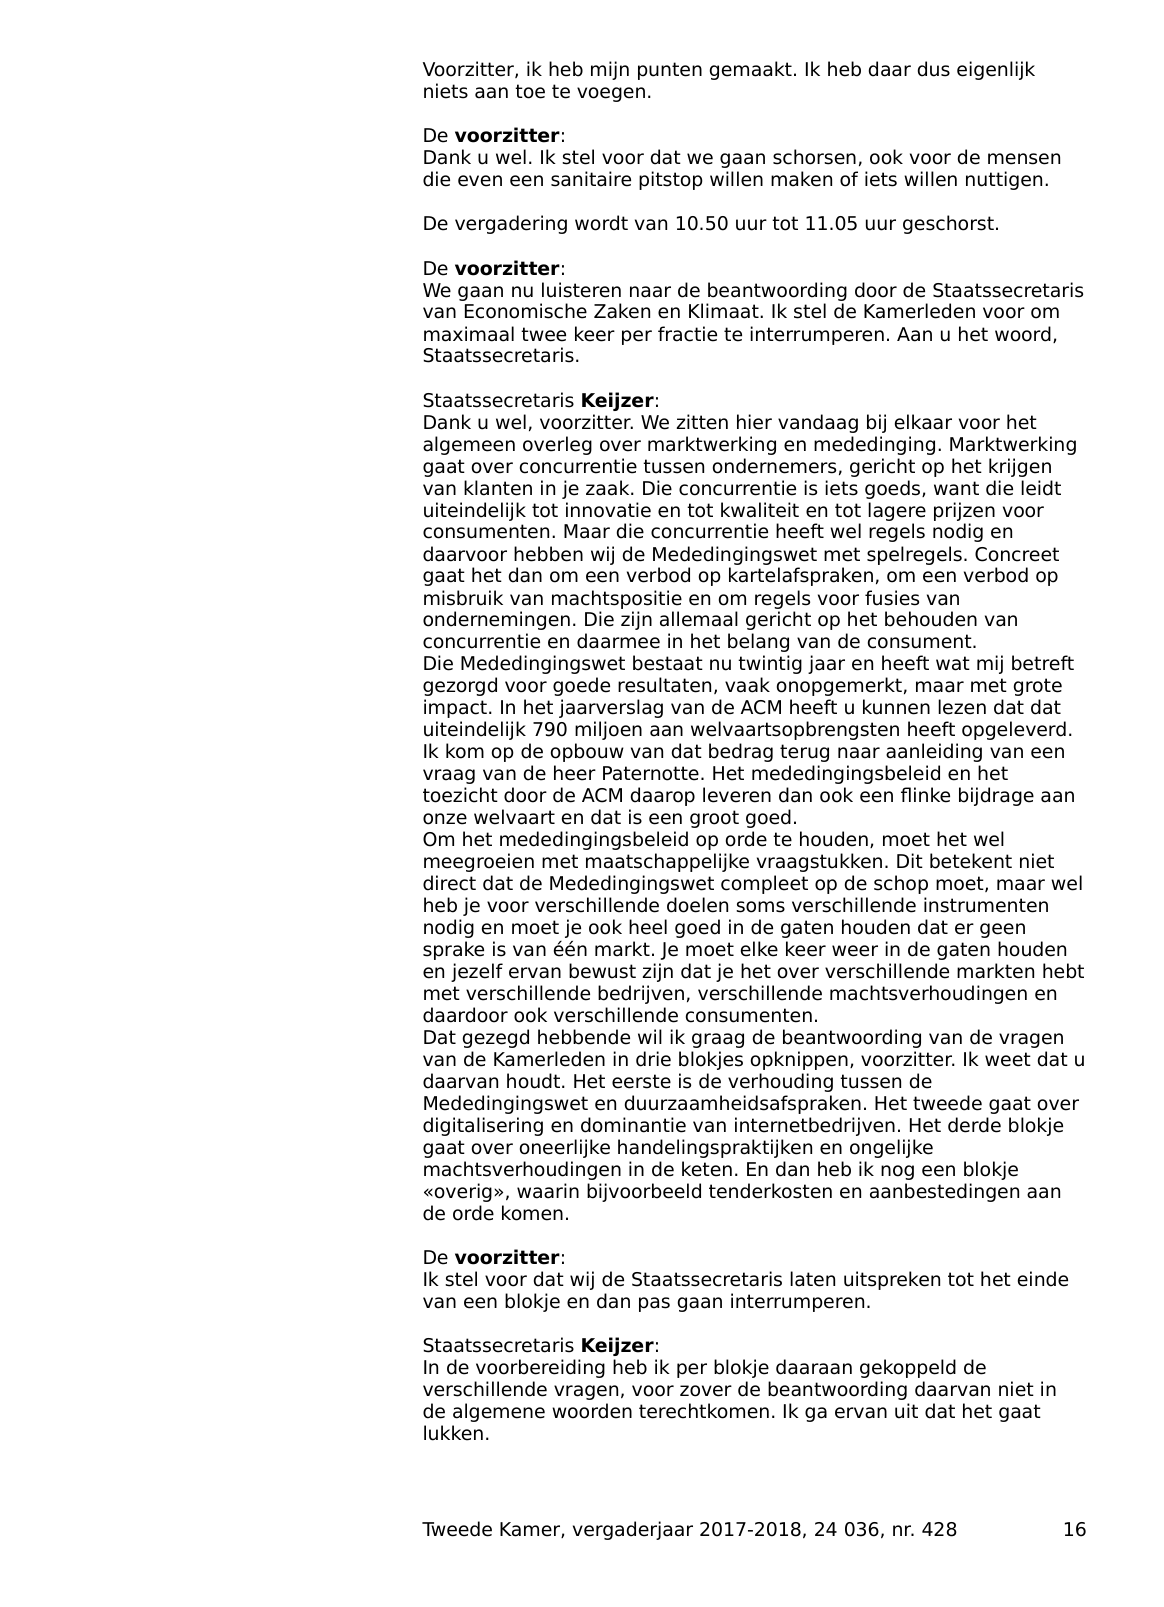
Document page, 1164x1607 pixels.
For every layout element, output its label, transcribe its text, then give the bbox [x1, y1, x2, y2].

text We gaan nu luisteren naar de beantwoording door de Staatssecretaris van Economische Zaken en Klimaat. Ik stel de Kamerleden voor om maximaal twee keer per fractie te interrumperen. Aan u het woord, Staatssecretaris. [422, 279, 1087, 367]
text Dat gezegd hebbende wil ik graag de beantwoording van de vragen van de Kamerleden in drie blokjes opknippen, voorzitter. Ik weet dat u daarvan houdt. Het eerste is de verhouding tussen de Mededingingswet en duurzaamheidsafspraken. Het tweede gaat over digitalisering en dominantie van internetbedrijven. Het derde blokje gaat over oneerlijke handelingspraktijken en ongelijke machtsverhoudingen in de keten. En dan heb ik nog een blokje «overig», waarin bijvoorbeeld tenderkosten en aanbestedingen aan de orde komen. [422, 1027, 1087, 1225]
text Staatssecretaris Keijzer: [422, 389, 1087, 412]
text De voorzitter: [422, 257, 1087, 279]
text Dank u wel. Ik stel voor dat we gaan schorsen, ook voor de mensen die even een sanitaire pitstop willen maken of iets willen nuttigen. [422, 147, 1087, 191]
text Ik stel voor dat wij de Staatssecretaris laten uitspreken tot het einde van een blokje en dan pas gaan interrumperen. [422, 1269, 1087, 1313]
text De vergadering wordt van 10.50 uur tot 11.05 uur geschorst. [422, 213, 1087, 235]
text Voorzitter, ik heb mijn punten gemaakt. Ik heb daar dus eigenlijk niets aan toe te voegen. [422, 59, 1087, 103]
text De voorzitter: [422, 1247, 1087, 1269]
text Dank u wel, voorzitter. We zitten hier vandaag bij elkaar voor het algemeen overleg over marktwerking en mededinging. Marktwerking gaat over concurrentie tussen ondernemers, gericht op het krijgen van klanten in je zaak. Die concurrentie is iets goeds, want die leidt uiteindelijk tot innovatie en tot kwaliteit en tot lagere prijzen voor consumenten. Maar die concurrentie heeft wel regels nodig en daarvoor hebben wij de Mededingingswet met spelregels. Concreet gaat het dan om een verbod op kartelafspraken, om een verbod op misbruik van machtspositie en om regels voor fusies van ondernemingen. Die zijn allemaal gericht op het behouden van concurrentie en daarmee in het belang van de consument. [422, 412, 1087, 653]
text In de voorbereiding heb ik per blokje daaraan gekoppeld de verschillende vragen, voor zover de beantwoording daarvan niet in de algemene woorden terechtkomen. Ik ga ervan uit dat het gaat lukken. [422, 1357, 1087, 1445]
text Staatssecretaris Keijzer: [422, 1335, 1087, 1357]
text De voorzitter: [422, 125, 1087, 147]
text Die Mededingingswet bestaat nu twintig jaar en heeft wat mij betreft gezorgd voor goede resultaten, vaak onopgemerkt, maar met grote impact. In het jaarverslag van de ACM heeft u kunnen lezen dat dat uiteindelijk 790 miljoen aan welvaartsopbrengsten heeft opgeleverd. Ik kom op de opbouw van dat bedrag terug naar aanleiding van een vraag van de heer Paternotte. Het mededingingsbeleid en het toezicht door de ACM daarop leveren dan ook een flinke bijdrage aan onze welvaart en dat is een groot goed. [422, 653, 1087, 829]
text Om het mededingingsbeleid op orde te houden, moet het wel meegroeien met maatschappelijke vraagstukken. Dit betekent niet direct dat de Mededingingswet compleet op de schop moet, maar wel heb je voor verschillende doelen soms verschillende instrumenten nodig en moet je ook heel goed in de gaten houden dat er geen sprake is van één markt. Je moet elke keer weer in de gaten houden en jezelf ervan bewust zijn dat je het over verschillende markten hebt met verschillende bedrijven, verschillende machtsverhoudingen en daardoor ook verschillende consumenten. [422, 829, 1087, 1027]
